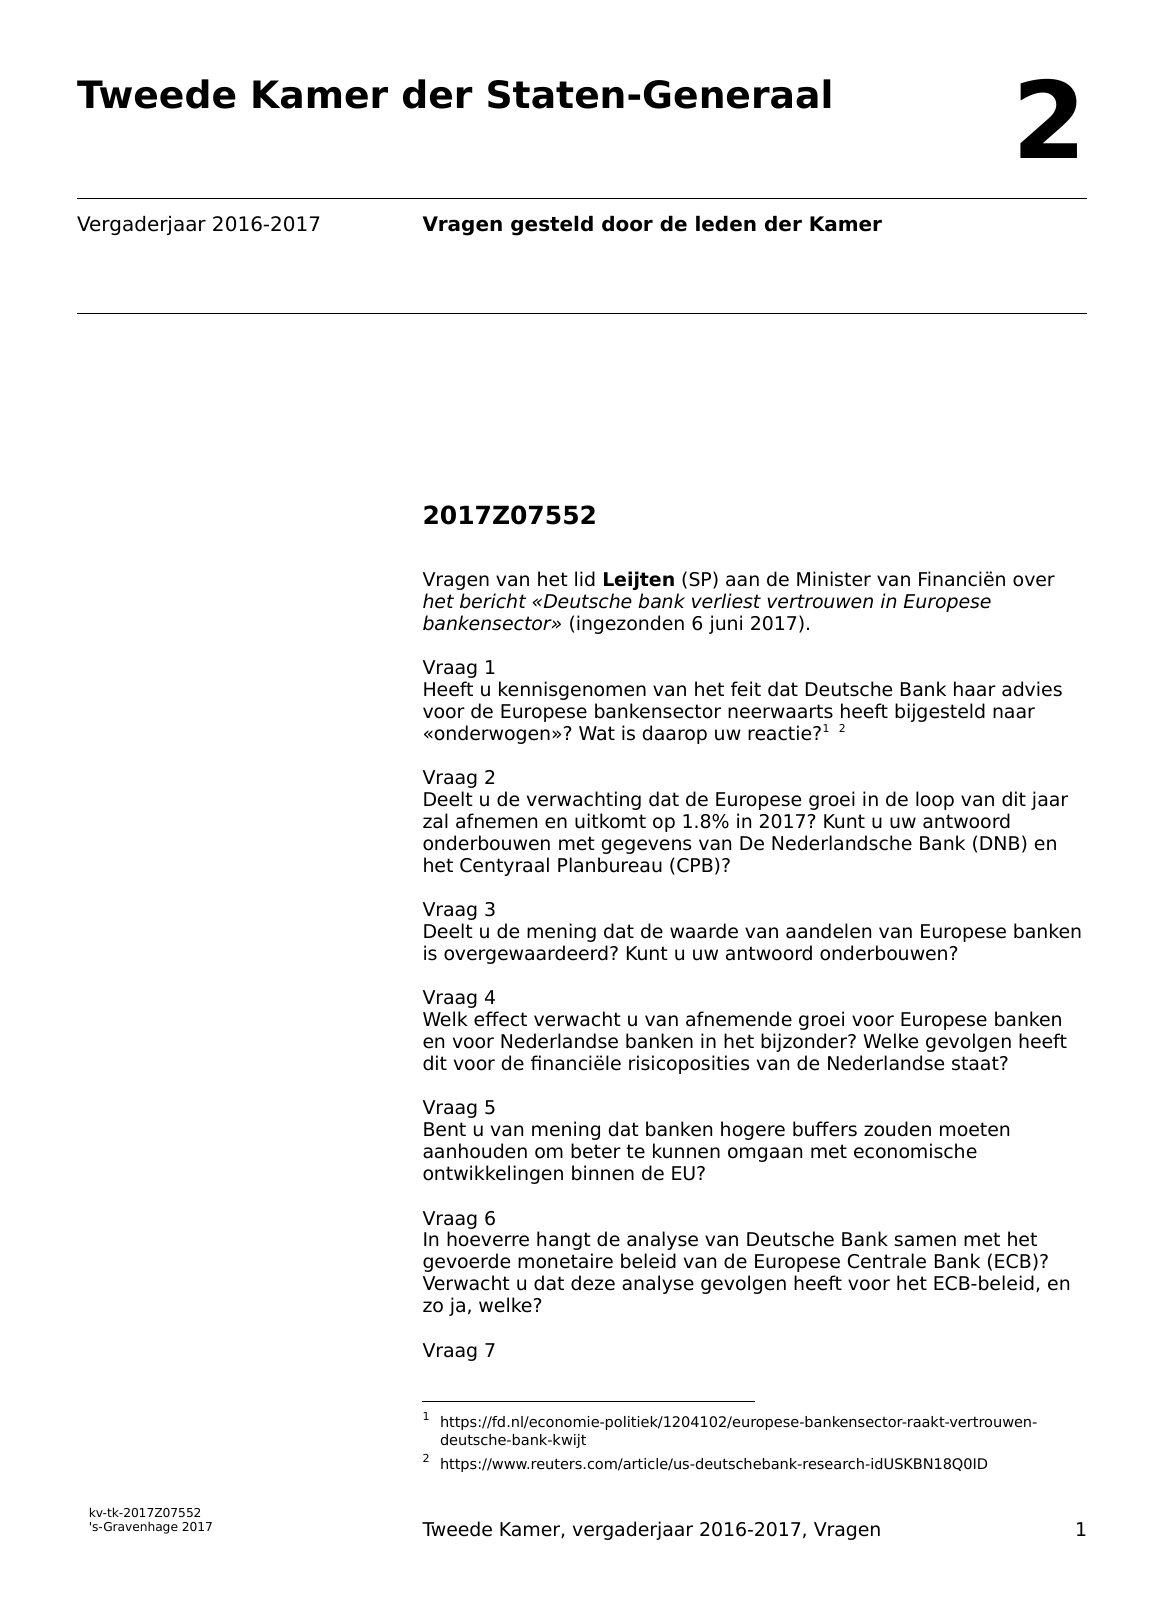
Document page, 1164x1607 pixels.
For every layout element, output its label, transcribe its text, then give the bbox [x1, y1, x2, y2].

text Heeft u kennisgenomen van het feit dat Deutsche Bank haar advies voor de Europese bankensector neerwaarts heeft bijgesteld naar «onderwogen»? Wat is daarop uw reactie? [422, 679, 1087, 745]
text Vraag 3 [422, 899, 1087, 921]
text In hoeverre hangt de analyse van Deutsche Bank samen met het gevoerde monetaire beleid van de Europese Centrale Bank (ECB)? Verwacht u dat deze analyse gevolgen heeft voor het ECB-beleid, en zo ja, welke? [422, 1229, 1087, 1317]
text 2017Z07552 [422, 501, 1087, 531]
text Vraag 7 [422, 1339, 1087, 1361]
table_header Tweede Kamer der Staten-Generaal [77, 59, 886, 198]
text Vraag 1 [422, 657, 1087, 679]
text Bent u van mening dat banken hogere buffers zouden moeten aanhouden om beter te kunnen omgaan met economische ontwikkelingen binnen de EU? [422, 1119, 1087, 1185]
text kv-tk-2017Z07552 [88, 1506, 323, 1520]
text https://fd.nl/economie-politiek/1204102/europese-bankensector-raakt-vertrouwen-deutsche-bank-kwijt [422, 1410, 1087, 1449]
text Vraag 6 [422, 1207, 1087, 1229]
text https://www.reuters.com/article/us-deutschebank-research-idUSKBN18Q0ID [422, 1452, 1087, 1474]
text Welk effect verwacht u van afnemende groei voor Europese banken en voor Nederlandse banken in het bijzonder? Welke gevolgen heeft dit voor de financiële risicoposities van de Nederlandse staat? [422, 1009, 1087, 1075]
text 's-Gravenhage 2017 [88, 1520, 323, 1534]
text Vraag 4 [422, 987, 1087, 1009]
table_cell Vragen gesteld door de leden der Kamer [422, 199, 1087, 313]
table_cell Vergaderjaar 2016-2017 [77, 199, 422, 313]
text Deelt u de mening dat de waarde van aandelen van Europese banken is overgewaardeerd? Kunt u uw antwoord onderbouwen? [422, 921, 1087, 965]
text Vraag 5 [422, 1097, 1087, 1119]
text Vraag 2 [422, 767, 1087, 789]
text Vragen van het lid Leijten (SP) aan de Minister van Financiën over het bericht «Deutsche bank verliest vertrouwen in Europese bankensector» (ingezonden 6 juni 2017). [422, 569, 1087, 635]
text Deelt u de verwachting dat de Europese groei in de loop van dit jaar zal afnemen en uitkomt op 1.8% in 2017? Kunt u uw antwoord onderbouwen met gegevens van De Nederlandsche Bank (DNB) en het Centyraal Planbureau (CPB)? [422, 789, 1087, 877]
table_header 2 [886, 59, 1087, 198]
